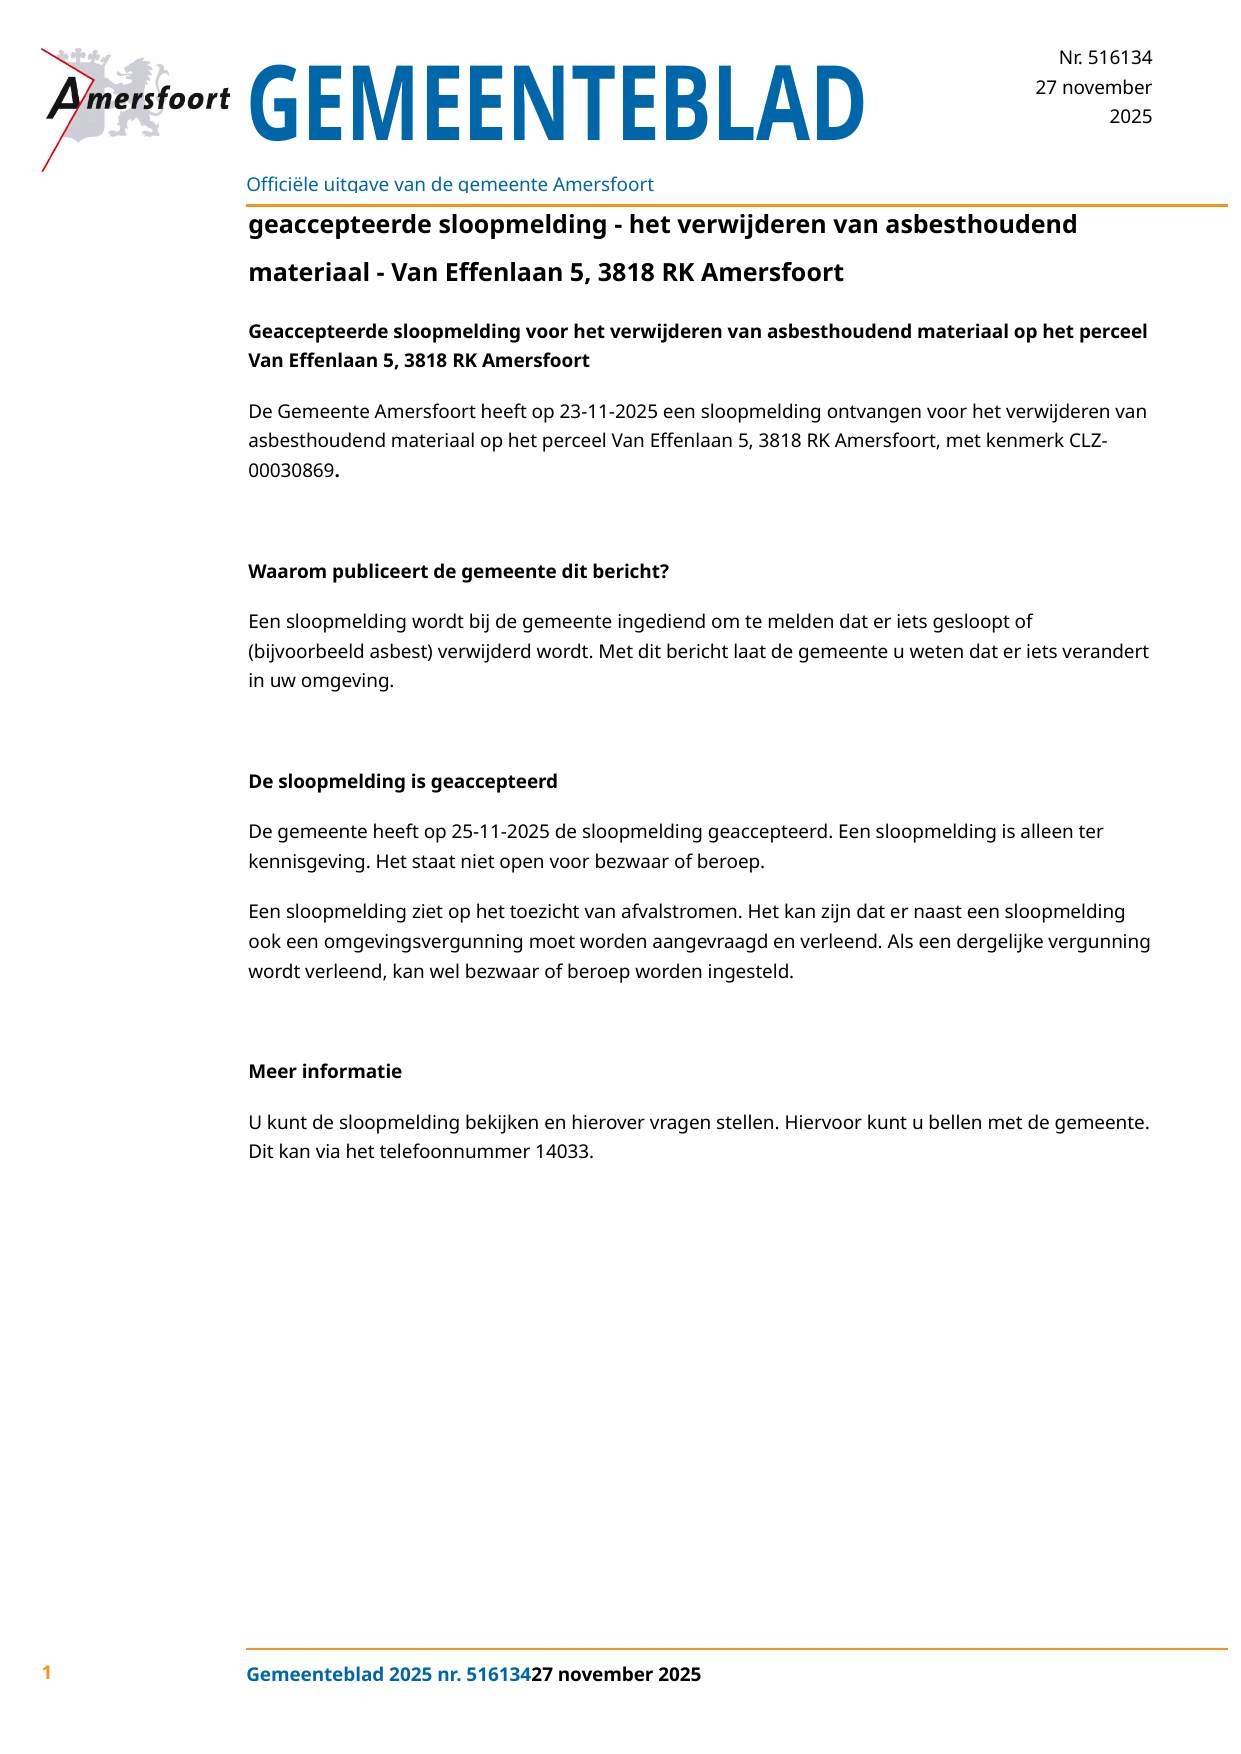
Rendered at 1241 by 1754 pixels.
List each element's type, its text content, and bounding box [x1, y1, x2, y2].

text Een sloopmelding ziet op het toezicht van afvalstromen. Het kan zijn dat er naast een sloopmelding ook een omgevingsvergunning moet worden aangevraagd en verleend. Als een dergelijke vergunning wordt verleend, kan wel bezwaar of beroep worden ingesteld. [248, 899, 1152, 984]
text Geaccepteerde sloopmelding voor het verwijderen van asbesthoudend materiaal op het perceel Van Effenlaan 5, 3818 RK Amersfoort [248, 318, 1152, 373]
text Een sloopmelding wordt bij de gemeente ingediend om te melden dat er iets gesloopt of (bijvoorbeeld asbest) verwijderd wordt. Met dit bericht laat de gemeente u weten dat er iets verandert in uw omgeving. [248, 608, 1152, 693]
text De gemeente heeft op 25-11-2025 de sloopmelding geaccepteerd. Een sloopmelding is alleen ter kennisgeving. Het staat niet open voor bezwaar of beroep. [248, 819, 1152, 874]
picture [41, 47, 231, 172]
text U kunt de sloopmelding bekijken en hierover vragen stellen. Hiervoor kunt u bellen met de gemeente. Dit kan via het telefoonnummer 14033. [248, 1109, 1152, 1164]
text De sloopmelding is geaccepteerd [248, 768, 1152, 794]
text Meer informatie [248, 1059, 1152, 1084]
text Waarom publiceert de gemeente dit bericht? [248, 558, 1152, 584]
text De Gemeente Amersfoort heeft op 23-11-2025 een sloopmelding ontvangen voor het verwijderen van asbesthoudend materiaal op het perceel Van Effenlaan 5, 3818 RK Amersfoort, met kenmerk CLZ-00030869. [248, 398, 1152, 483]
text geaccepteerde sloopmelding - het verwijderen van asbesthoudend materiaal - Van Effenlaan 5, 3818 RK Amersfoort [248, 207, 1152, 288]
